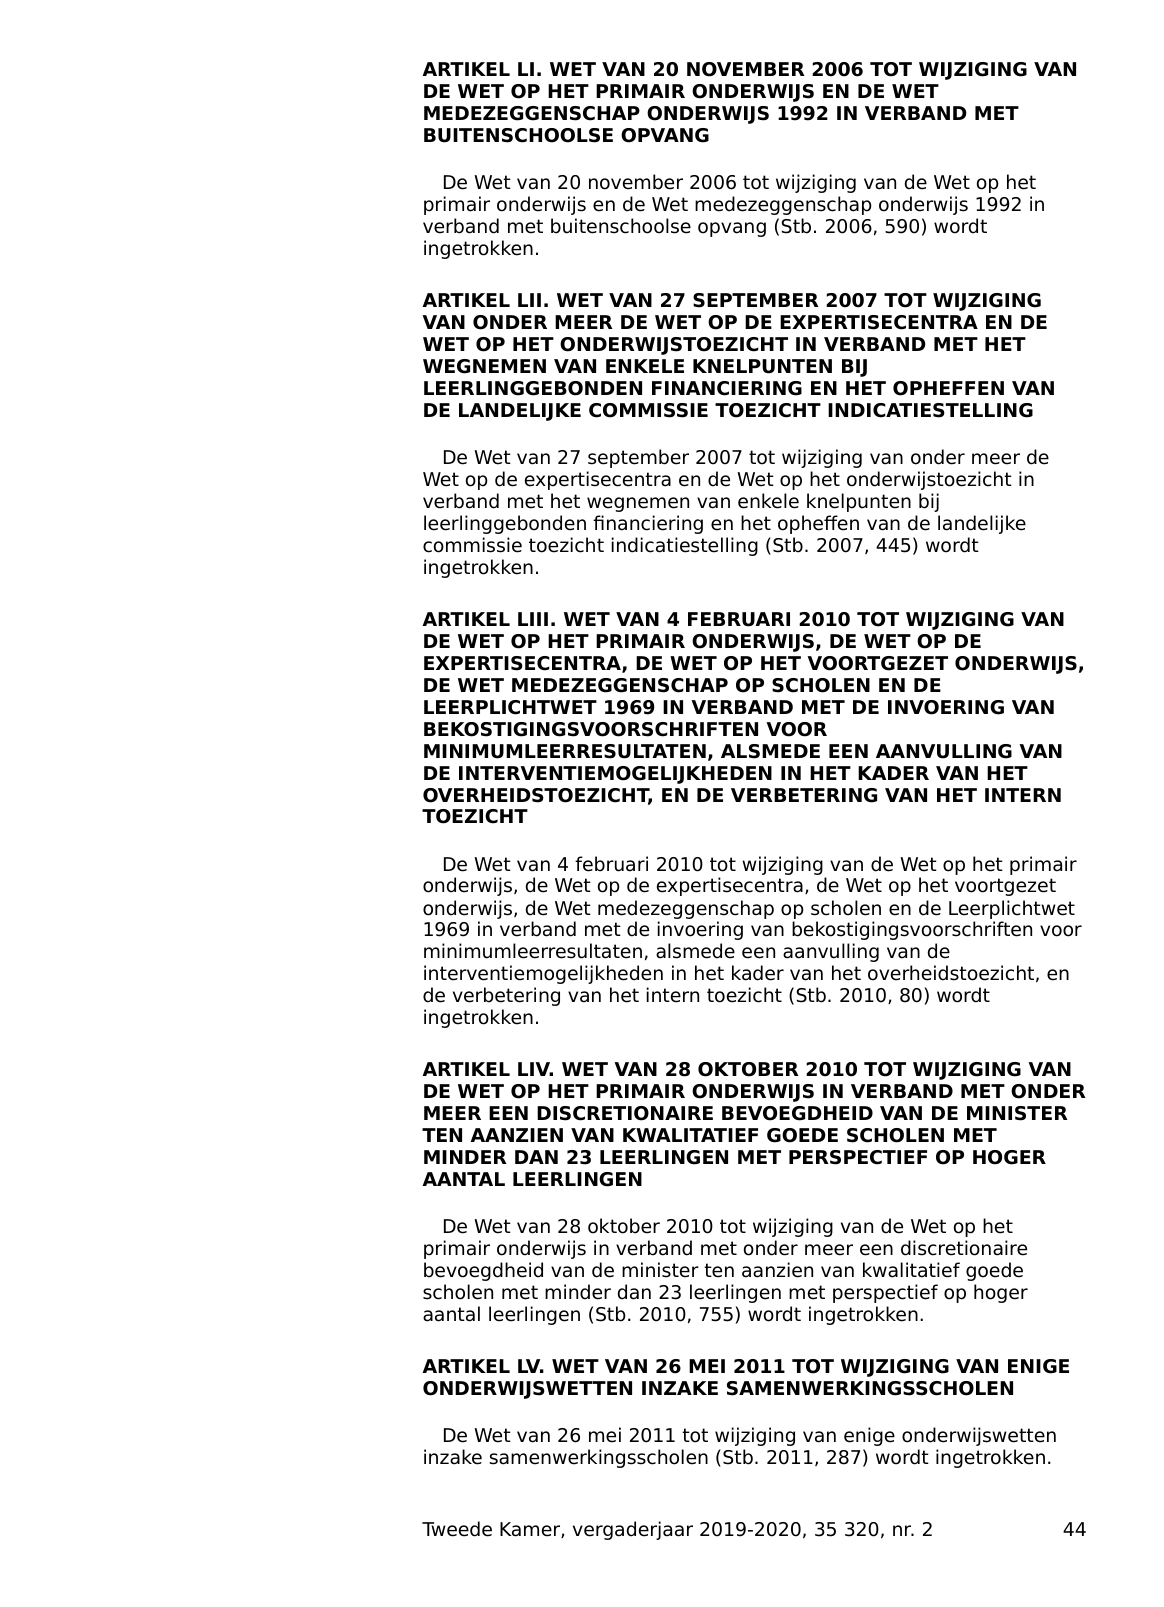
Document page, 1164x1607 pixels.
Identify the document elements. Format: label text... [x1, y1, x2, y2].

subtitle ARTIKEL LI. WET VAN 20 NOVEMBER 2006 TOT WIJZIGING VAN DE WET OP HET PRIMAIR ONDERWIJS EN DE WET MEDEZEGGENSCHAP ONDERWIJS 1992 IN VERBAND MET BUITENSCHOOLSE OPVANG [422, 59, 1087, 147]
text De Wet van 27 september 2007 tot wijziging van onder meer de Wet op de expertisecentra en de Wet op het onderwijstoezicht in verband met het wegnemen van enkele knelpunten bij leerlinggebonden financiering en het opheffen van de landelijke commissie toezicht indicatiestelling (Stb. 2007, 445) wordt ingetrokken. [422, 447, 1087, 579]
subtitle ARTIKEL LIV. WET VAN 28 OKTOBER 2010 TOT WIJZIGING VAN DE WET OP HET PRIMAIR ONDERWIJS IN VERBAND MET ONDER MEER EEN DISCRETIONAIRE BEVOEGDHEID VAN DE MINISTER TEN AANZIEN VAN KWALITATIEF GOEDE SCHOLEN MET MINDER DAN 23 LEERLINGEN MET PERSPECTIEF OP HOGER AANTAL LEERLINGEN [422, 1059, 1087, 1191]
text De Wet van 20 november 2006 tot wijziging van de Wet op het primair onderwijs en de Wet medezeggenschap onderwijs 1992 in verband met buitenschoolse opvang (Stb. 2006, 590) wordt ingetrokken. [422, 172, 1087, 260]
subtitle ARTIKEL LII. WET VAN 27 SEPTEMBER 2007 TOT WIJZIGING VAN ONDER MEER DE WET OP DE EXPERTISECENTRA EN DE WET OP HET ONDERWIJSTOEZICHT IN VERBAND MET HET WEGNEMEN VAN ENKELE KNELPUNTEN BIJ LEERLINGGEBONDEN FINANCIERING EN HET OPHEFFEN VAN DE LANDELIJKE COMMISSIE TOEZICHT INDICATIESTELLING [422, 290, 1087, 422]
text De Wet van 26 mei 2011 tot wijziging van enige onderwijswetten inzake samenwerkingsscholen (Stb. 2011, 287) wordt ingetrokken. [422, 1425, 1087, 1469]
subtitle ARTIKEL LIII. WET VAN 4 FEBRUARI 2010 TOT WIJZIGING VAN DE WET OP HET PRIMAIR ONDERWIJS, DE WET OP DE EXPERTISECENTRA, DE WET OP HET VOORTGEZET ONDERWIJS, DE WET MEDEZEGGENSCHAP OP SCHOLEN EN DE LEERPLICHTWET 1969 IN VERBAND MET DE INVOERING VAN BEKOSTIGINGSVOORSCHRIFTEN VOOR MINIMUMLEERRESULTATEN, ALSMEDE EEN AANVULLING VAN DE INTERVENTIEMOGELIJKHEDEN IN HET KADER VAN HET OVERHEIDSTOEZICHT, EN DE VERBETERING VAN HET INTERN TOEZICHT [422, 609, 1087, 828]
text De Wet van 28 oktober 2010 tot wijziging van de Wet op het primair onderwijs in verband met onder meer een discretionaire bevoegdheid van de minister ten aanzien van kwalitatief goede scholen met minder dan 23 leerlingen met perspectief op hoger aantal leerlingen (Stb. 2010, 755) wordt ingetrokken. [422, 1216, 1087, 1326]
text De Wet van 4 februari 2010 tot wijziging van de Wet op het primair onderwijs, de Wet op de expertisecentra, de Wet op het voortgezet onderwijs, de Wet medezeggenschap op scholen en de Leerplichtwet 1969 in verband met de invoering van bekostigingsvoorschriften voor minimumleerresultaten, alsmede een aanvulling van de interventiemogelijkheden in het kader van het overheidstoezicht, en de verbetering van het intern toezicht (Stb. 2010, 80) wordt ingetrokken. [422, 853, 1087, 1029]
subtitle ARTIKEL LV. WET VAN 26 MEI 2011 TOT WIJZIGING VAN ENIGE ONDERWIJSWETTEN INZAKE SAMENWERKINGSSCHOLEN [422, 1356, 1087, 1400]
